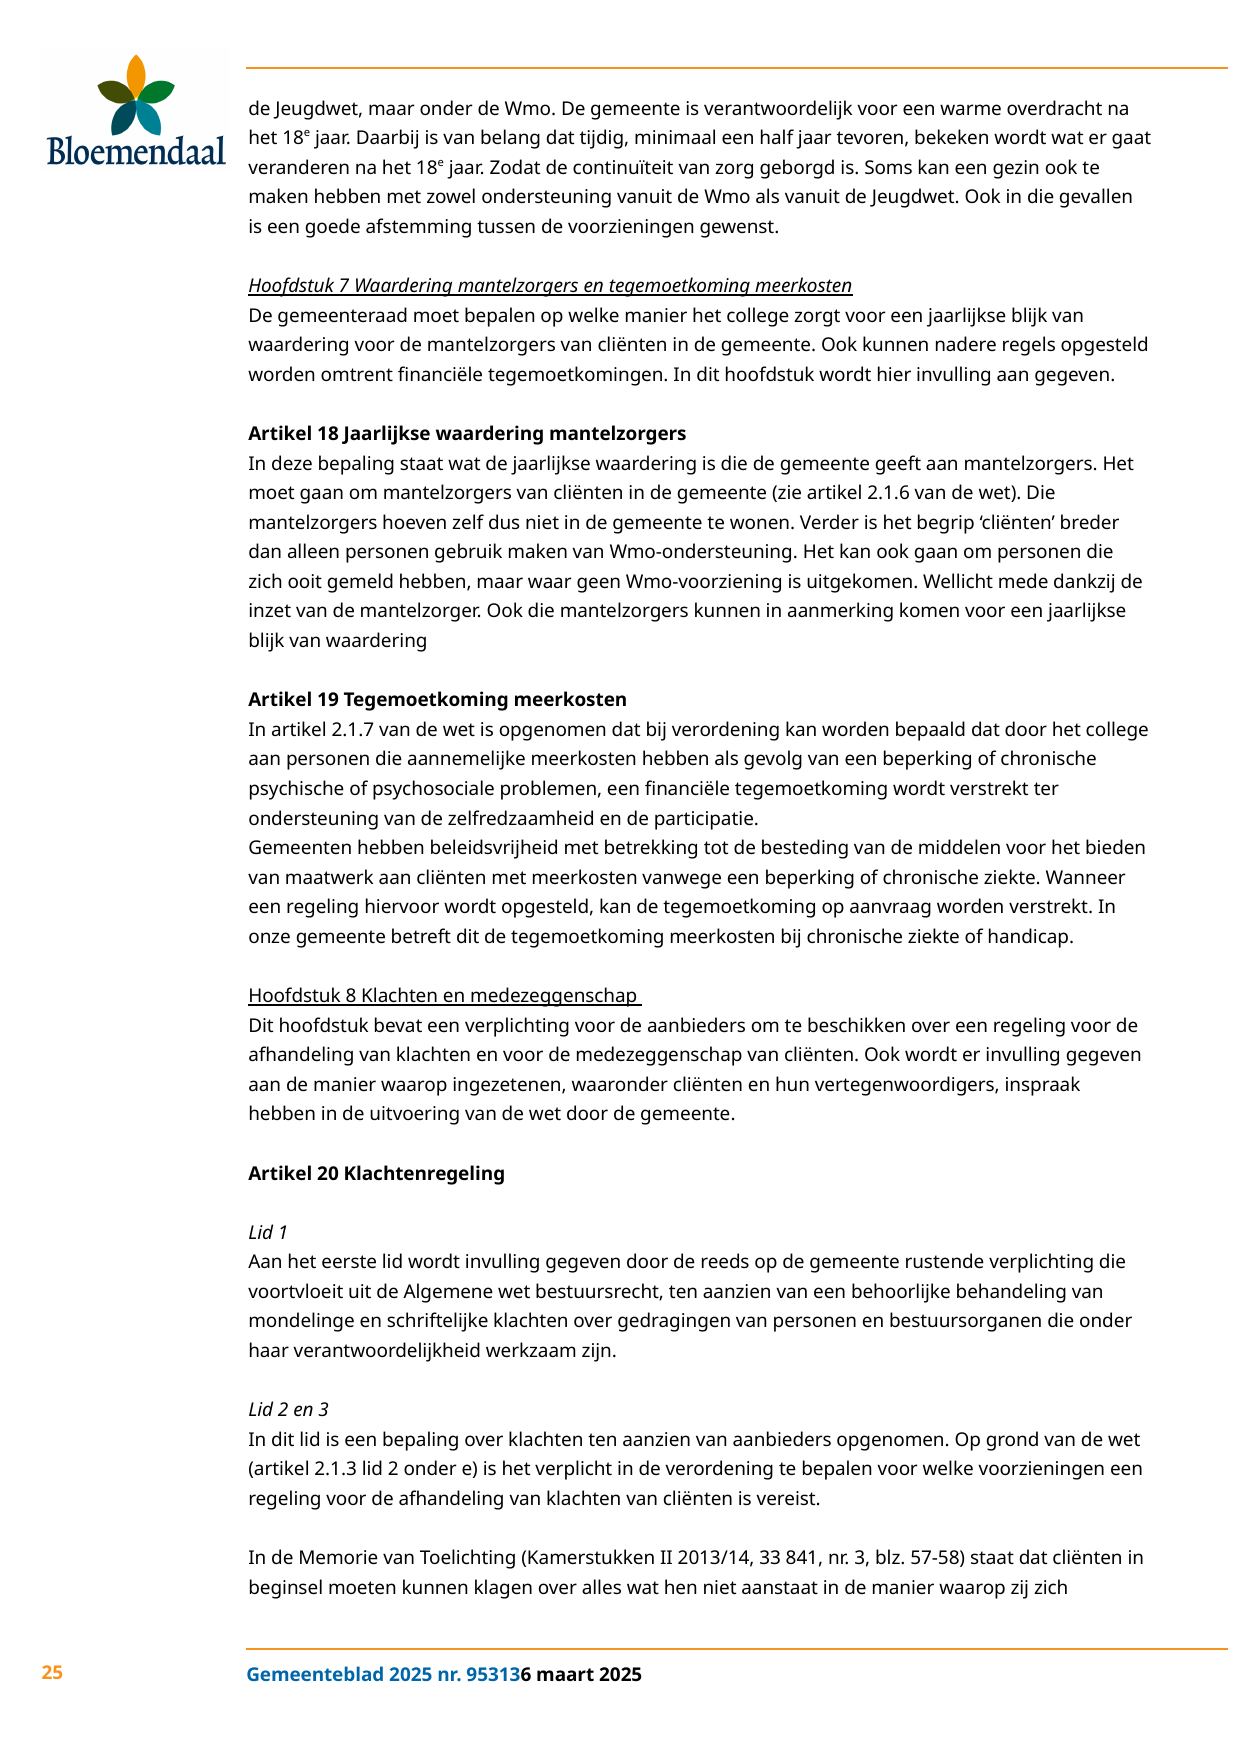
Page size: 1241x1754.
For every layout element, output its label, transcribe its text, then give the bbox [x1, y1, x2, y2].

text In de Memorie van Toelichting (Kamerstukken II 2013/14, 33 841, nr. 3, blz. 57-58) staat dat cliënten in beginsel moeten kunnen klagen over alles wat hen niet aanstaat in de manier waarop zij zich [248, 1544, 1152, 1600]
picture [41, 47, 231, 172]
text Gemeenten hebben beleidsvrijheid met betrekking tot de besteding van de middelen voor het bieden van maatwerk aan cliënten met meerkosten vanwege een beperking of chronische ziekte. Wanneer een regeling hiervoor wordt opgesteld, kan de tegemoetkoming op aanvraag worden verstrekt. In onze gemeente betreft dit de tegemoetkoming meerkosten bij chronische ziekte of handicap. [248, 834, 1152, 949]
text Lid 2 en 3 [248, 1396, 1152, 1422]
text Aan het eerste lid wordt invulling gegeven door de reeds op de gemeente rustende verplichting die voortvloeit uit de Algemene wet bestuursrecht, ten aanzien van een behoorlijke behandeling van mondelinge en schriftelijke klachten over gedragingen van personen en bestuursorganen die onder haar verantwoordelijkheid werkzaam zijn. [248, 1248, 1152, 1363]
text Hoofdstuk 7 Waardering mantelzorgers en tegemoetkoming meerkosten [248, 272, 1152, 298]
text In dit lid is een bepaling over klachten ten aanzien van aanbieders opgenomen. Op grond van de wet (artikel 2.1.3 lid 2 onder e) is het verplicht in de verordening te bepalen voor welke voorzieningen een regeling voor de afhandeling van klachten van cliënten is vereist. [248, 1426, 1152, 1511]
text In artikel 2.1.7 van de wet is opgenomen dat bij verordening kan worden bepaald dat door het college aan personen die aannemelijke meerkosten hebben als gevolg van een beperking of chronische psychische of psychosociale problemen, een financiële tegemoetkoming wordt verstrekt ter ondersteuning van de zelfredzaamheid en de participatie. [248, 716, 1152, 831]
text Artikel 18 Jaarlijkse waardering mantelzorgers [248, 420, 1152, 446]
text Lid 1 [248, 1219, 1152, 1245]
text Artikel 20 Klachtenregeling [248, 1160, 1152, 1186]
text De gemeenteraad moet bepalen op welke manier het college zorgt voor een jaarlijkse blijk van waardering voor de mantelzorgers van cliënten in de gemeente. Ook kunnen nadere regels opgesteld worden omtrent financiële tegemoetkomingen. In dit hoofdstuk wordt hier invulling aan gegeven. [248, 302, 1152, 387]
text In deze bepaling staat wat de jaarlijkse waardering is die de gemeente geeft aan mantelzorgers. Het moet gaan om mantelzorgers van cliënten in de gemeente (zie artikel 2.1.6 van de wet). Die mantelzorgers hoeven zelf dus niet in de gemeente te wonen. Verder is het begrip ‘cliënten’ breder dan alleen personen gebruik maken van Wmo-ondersteuning. Het kan ook gaan om personen die zich ooit gemeld hebben, maar waar geen Wmo-voorziening is uitgekomen. Wellicht mede dankzij de inzet van de mantelzorger. Ook die mantelzorgers kunnen in aanmerking komen voor een jaarlijkse blijk van waardering [248, 450, 1152, 653]
text Artikel 19 Tegemoetkoming meerkosten [248, 686, 1152, 712]
text de Jeugdwet, maar onder de Wmo. De gemeente is verantwoordelijk voor een warme overdracht na het 18e jaar. Daarbij is van belang dat tijdig, minimaal een half jaar tevoren, bekeken wordt wat er gaat veranderen na het 18e jaar. Zodat de continuïteit van zorg geborgd is. Soms kan een gezin ook te maken hebben met zowel ondersteuning vanuit de Wmo als vanuit de Jeugdwet. Ook in die gevallen is een goede afstemming tussen de voorzieningen gewenst. [248, 95, 1152, 239]
text Hoofdstuk 8 Klachten en medezeggenschap [248, 982, 1152, 1008]
text Dit hoofdstuk bevat een verplichting voor de aanbieders om te beschikken over een regeling voor de afhandeling van klachten en voor de medezeggenschap van cliënten. Ook wordt er invulling gegeven aan de manier waarop ingezetenen, waaronder cliënten en hun vertegenwoordigers, inspraak hebben in de uitvoering van de wet door de gemeente. [248, 1012, 1152, 1126]
